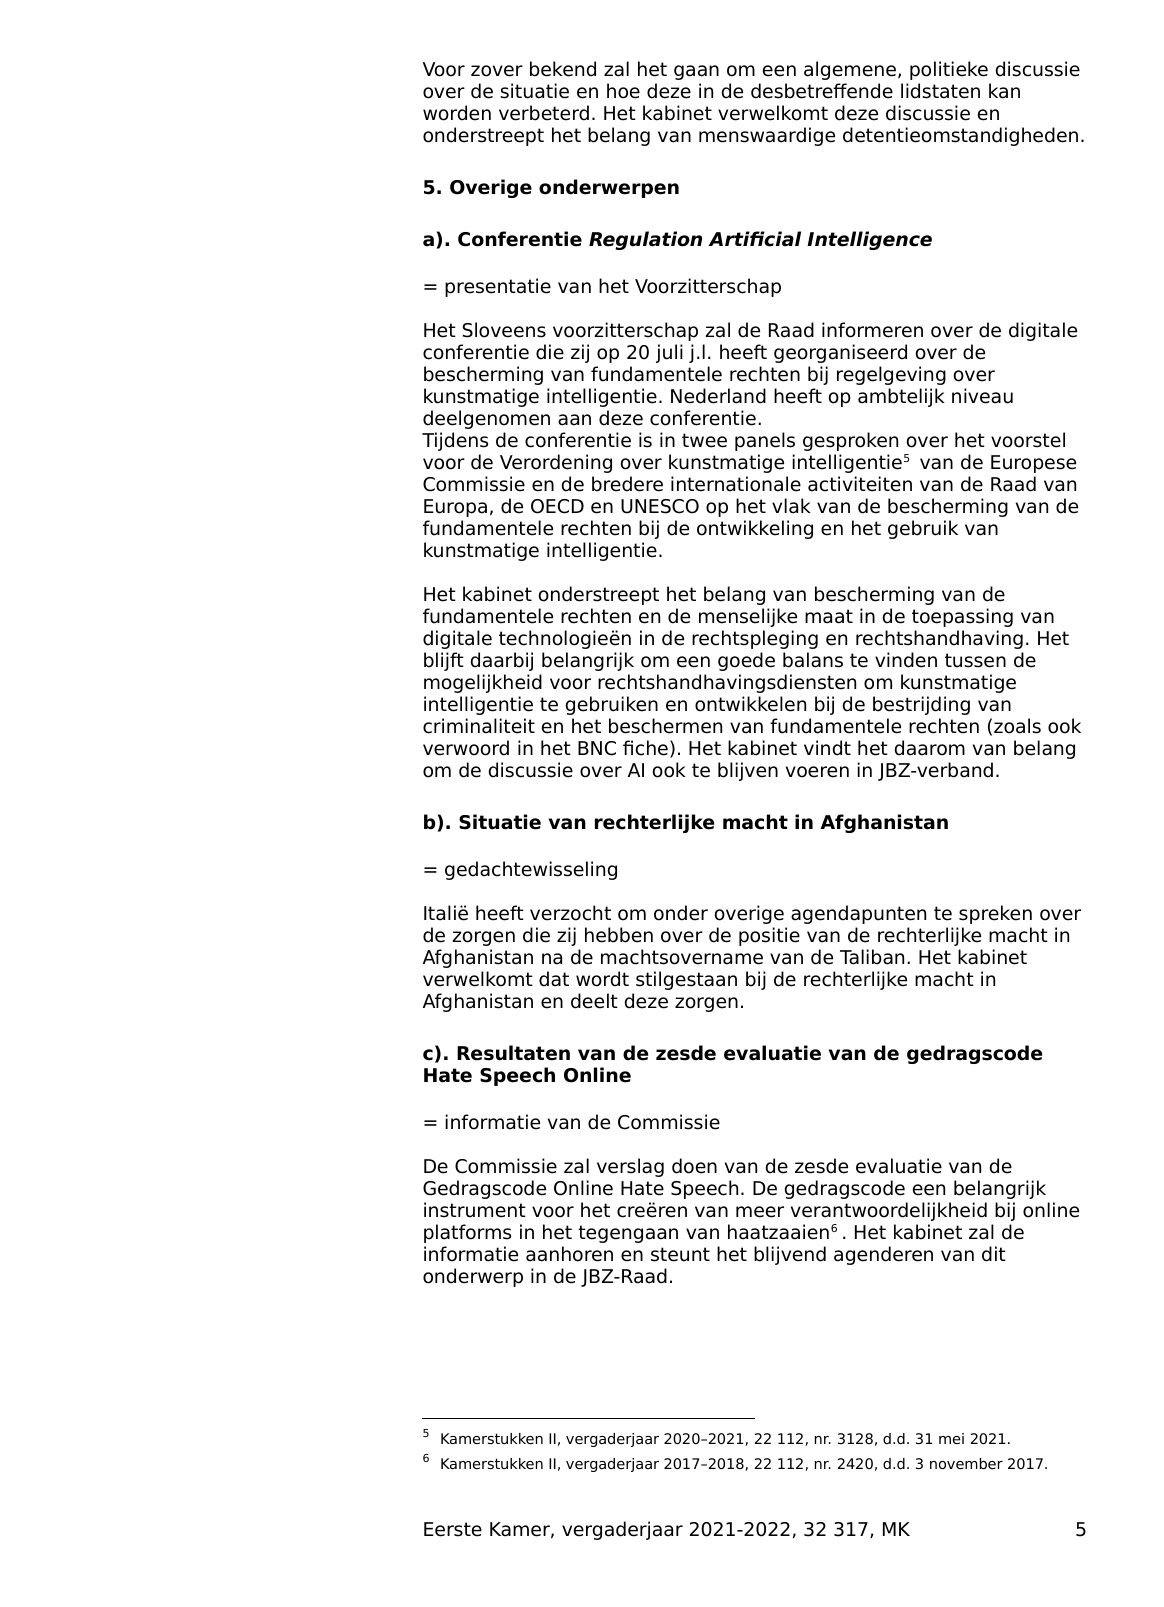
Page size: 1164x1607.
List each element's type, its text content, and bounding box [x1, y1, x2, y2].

text Voor zover bekend zal het gaan om een algemene, politieke discussie over de situatie en hoe deze in de desbetreffende lidstaten kan worden verbeterd. Het kabinet verwelkomt deze discussie en onderstreept het belang van menswaardige detentieomstandigheden. [422, 59, 1087, 147]
subtitle c). Resultaten van de zesde evaluatie van de gedragscode Hate Speech Online [422, 1043, 1087, 1087]
text Tijdens de conferentie is in twee panels gesproken over het voorstel voor de Verordening over kunstmatige intelligentie van de Europese Commissie en de bredere internationale activiteiten van de Raad van Europa, de OECD en UNESCO op het vlak van de bescherming van de fundamentele rechten bij de ontwikkeling en het gebruik van kunstmatige intelligentie. [422, 430, 1087, 562]
text Kamerstukken II, vergaderjaar 2020–2021, 22 112, nr. 3128, d.d. 31 mei 2021. [422, 1427, 1087, 1449]
subtitle a). Conferentie Regulation Artificial Intelligence [422, 229, 1087, 251]
subtitle 5. Overige onderwerpen [422, 177, 1087, 199]
subtitle b). Situatie van rechterlijke macht in Afghanistan [422, 812, 1087, 834]
text = informatie van de Commissie [422, 1112, 1087, 1134]
text Het kabinet onderstreept het belang van bescherming van de fundamentele rechten en de menselijke maat in de toepassing van digitale technologieën in de rechtspleging en rechtshandhaving. Het blijft daarbij belangrijk om een goede balans te vinden tussen de mogelijkheid voor rechtshandhavingsdiensten om kunstmatige intelligentie te gebruiken en ontwikkelen bij de bestrijding van criminaliteit en het beschermen van fundamentele rechten (zoals ook verwoord in het BNC fiche). Het kabinet vindt het daarom van belang om de discussie over AI ook te blijven voeren in JBZ-verband. [422, 584, 1087, 782]
text = presentatie van het Voorzitterschap [422, 276, 1087, 298]
text Kamerstukken II, vergaderjaar 2017–2018, 22 112, nr. 2420, d.d. 3 november 2017. [422, 1452, 1087, 1474]
text Het Sloveens voorzitterschap zal de Raad informeren over de digitale conferentie die zij op 20 juli j.l. heeft georganiseerd over de bescherming van fundamentele rechten bij regelgeving over kunstmatige intelligentie. Nederland heeft op ambtelijk niveau deelgenomen aan deze conferentie. [422, 320, 1087, 430]
text Italië heeft verzocht om onder overige agendapunten te spreken over de zorgen die zij hebben over de positie van de rechterlijke macht in Afghanistan na de machtsovername van de Taliban. Het kabinet verwelkomt dat wordt stilgestaan bij de rechterlijke macht in Afghanistan en deelt deze zorgen. [422, 903, 1087, 1013]
text = gedachtewisseling [422, 859, 1087, 881]
text De Commissie zal verslag doen van de zesde evaluatie van de Gedragscode Online Hate Speech. De gedragscode een belangrijk instrument voor het creëren van meer verantwoordelijkheid bij online platforms in het tegengaan van haatzaaien. Het kabinet zal de informatie aanhoren en steunt het blijvend agenderen van dit onderwerp in de JBZ-Raad. [422, 1156, 1087, 1288]
